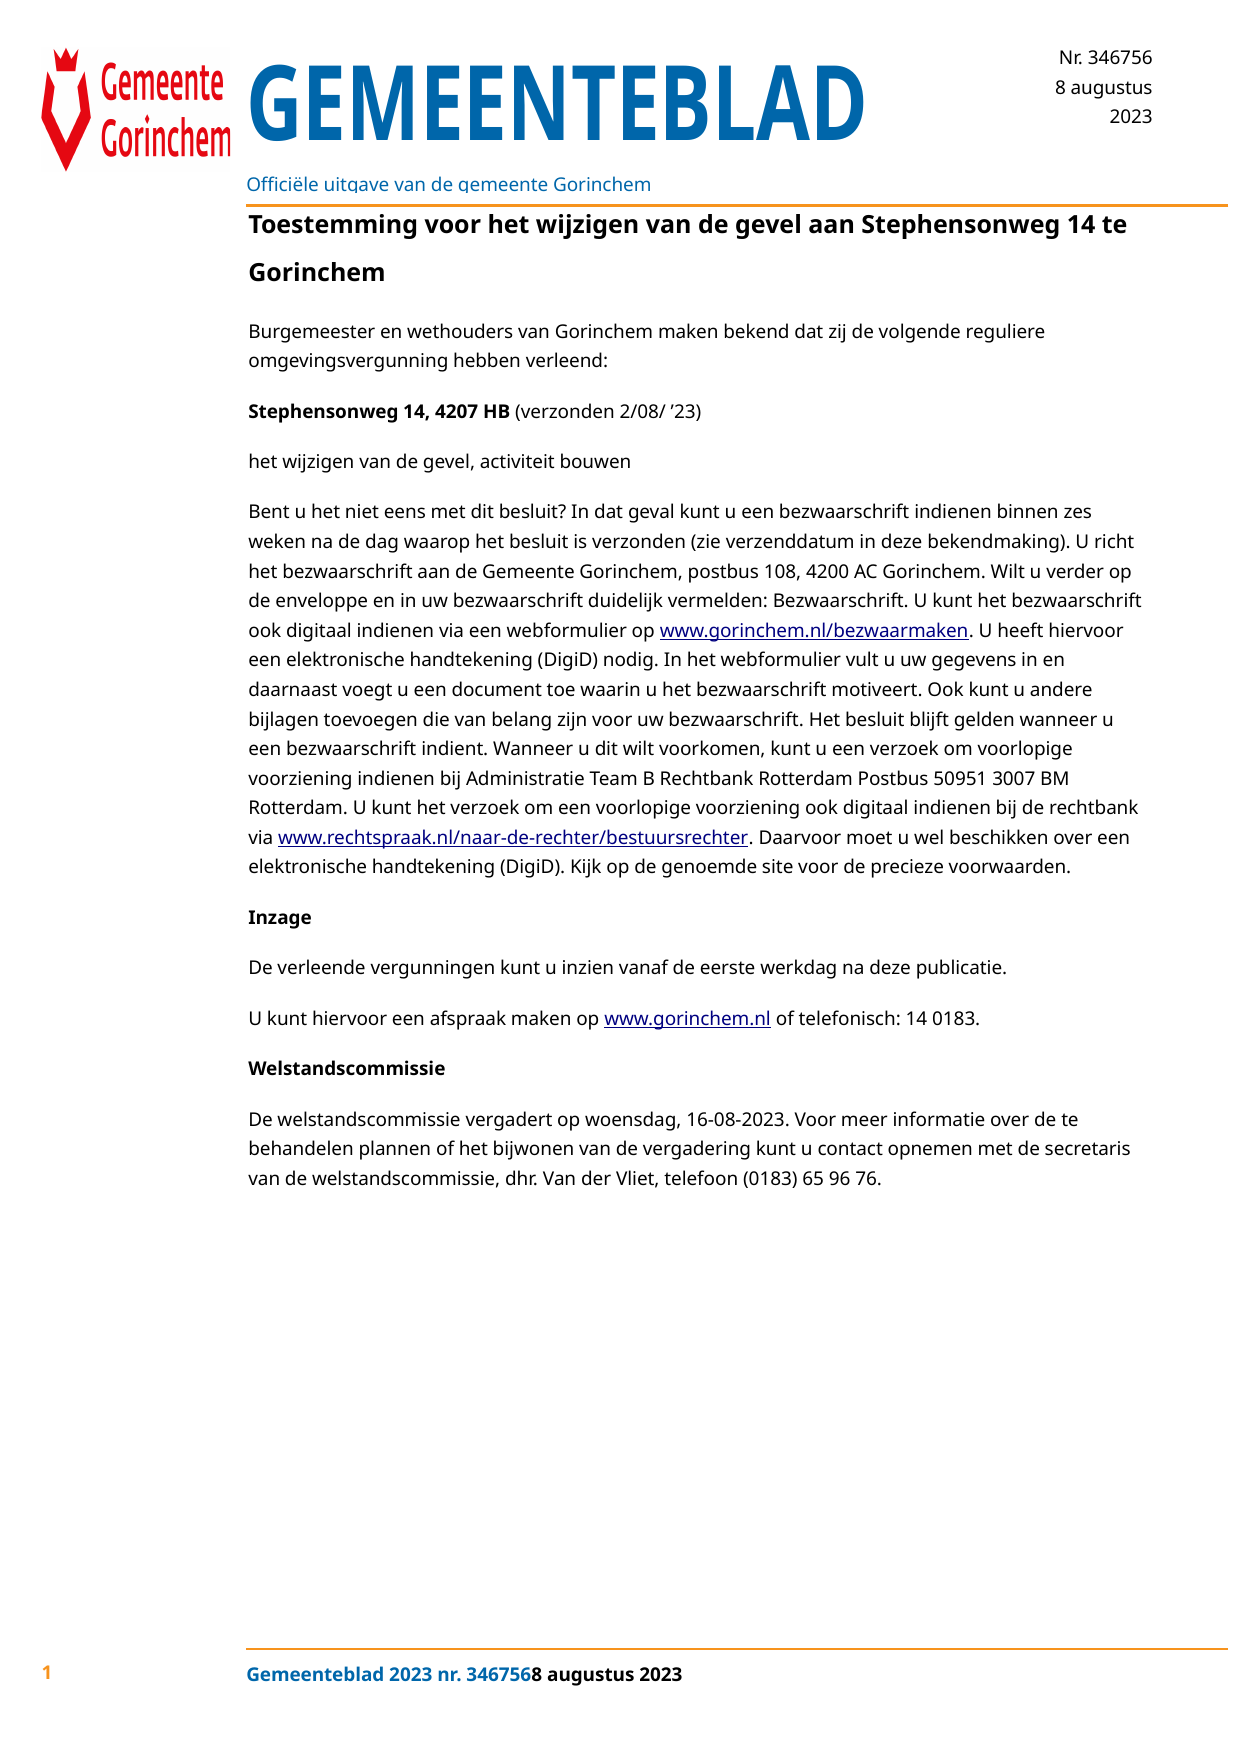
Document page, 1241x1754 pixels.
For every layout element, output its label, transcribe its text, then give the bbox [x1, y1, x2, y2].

text Inzage [248, 904, 1152, 930]
picture [41, 47, 231, 172]
text De verleende vergunningen kunt u inzien vanaf de eerste werkdag na deze publicatie. [248, 954, 1152, 980]
text De welstandscommissie vergadert op woensdag, 16-08-2023. Voor meer informatie over de te behandelen plannen of het bijwonen van de vergadering kunt u contact opnemen met de secretaris van de welstandscommissie, dhr. Van der Vliet, telefoon (0183) 65 96 76. [248, 1106, 1152, 1191]
text het wijzigen van de gevel, activiteit bouwen [248, 448, 1152, 474]
text Bent u het niet eens met dit besluit? In dat geval kunt u een bezwaarschrift indienen binnen zes weken na de dag waarop het besluit is verzonden (zie verzenddatum in deze bekendmaking). U richt het bezwaarschrift aan de Gemeente Gorinchem, postbus 108, 4200 AC Gorinchem. Wilt u verder op de enveloppe en in uw bezwaarschrift duidelijk vermelden: Bezwaarschrift. U kunt het bezwaarschrift ook digitaal indienen via een webformulier op www.gorinchem.nl/bezwaarmaken. U heeft hiervoor een elektronische handtekening (DigiD) nodig. In het webformulier vult u uw gegevens in en daarnaast voegt u een document toe waarin u het bezwaarschrift motiveert. Ook kunt u andere bijlagen toevoegen die van belang zijn voor uw bezwaarschrift. Het besluit blijft gelden wanneer u een bezwaarschrift indient. Wanneer u dit wilt voorkomen, kunt u een verzoek om voorlopige voorziening indienen bij Administratie Team B Rechtbank Rotterdam Postbus 50951 3007 BM Rotterdam. U kunt het verzoek om een voorlopige voorziening ook digitaal indienen bij de rechtbank via www.rechtspraak.nl/naar-de-rechter/bestuursrechter. Daarvoor moet u wel beschikken over een elektronische handtekening (DigiD). Kijk op de genoemde site voor de precieze voorwaarden. [248, 499, 1152, 879]
text Welstandscommissie [248, 1055, 1152, 1081]
text Toestemming voor het wijzigen van de gevel aan Stephensonweg 14 te Gorinchem [248, 207, 1152, 288]
text Stephensonweg 14, 4207 HB (verzonden 2/08/ ’23) [248, 398, 1152, 424]
text Burgemeester en wethouders van Gorinchem maken bekend dat zij de volgende reguliere omgevingsvergunning hebben verleend: [248, 318, 1152, 373]
text U kunt hiervoor een afspraak maken op www.gorinchem.nl of telefonisch: 14 0183. [248, 1005, 1152, 1031]
